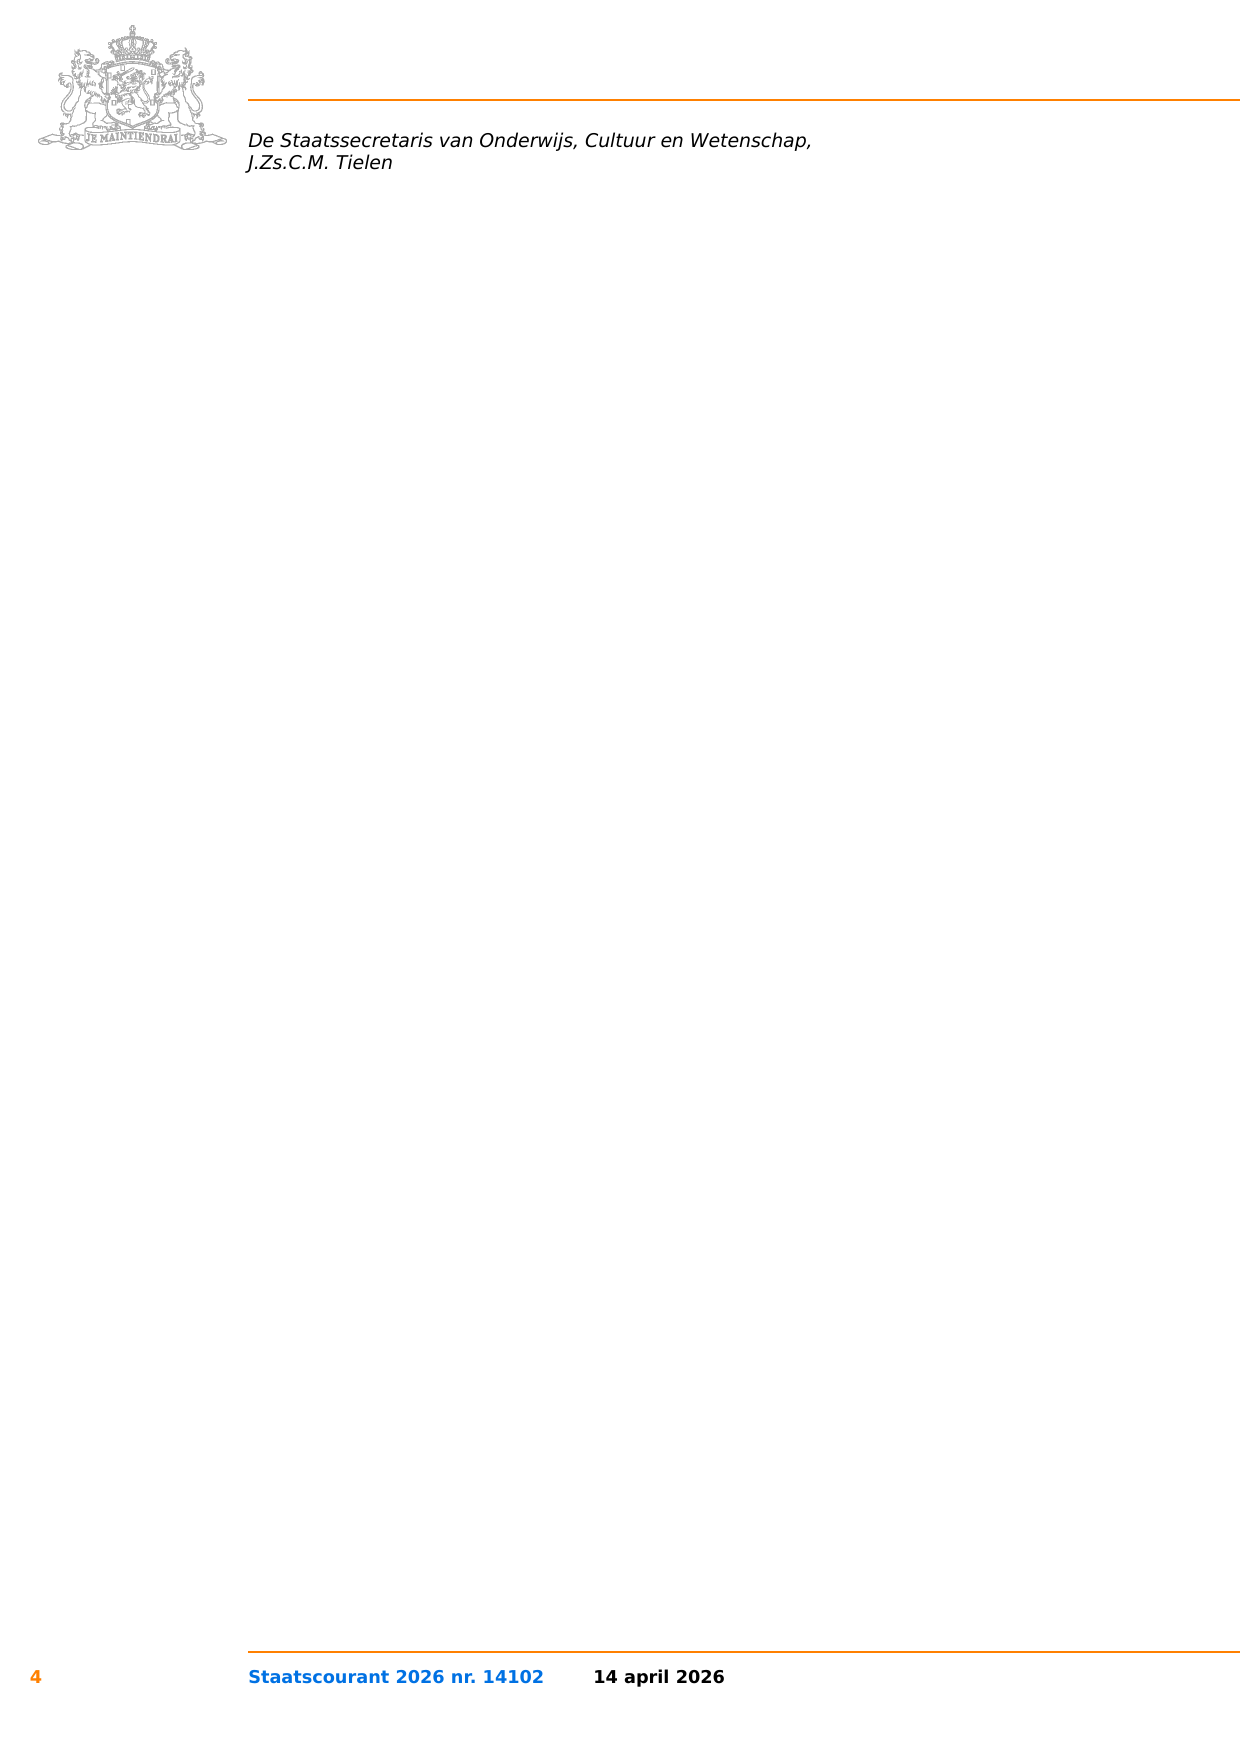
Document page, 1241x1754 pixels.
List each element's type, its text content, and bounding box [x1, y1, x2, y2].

picture [38, 25, 227, 150]
text De Staatssecretaris van Onderwijs, Cultuur en Wetenschap, J.Zs.C.M. Tielen [248, 130, 1163, 174]
